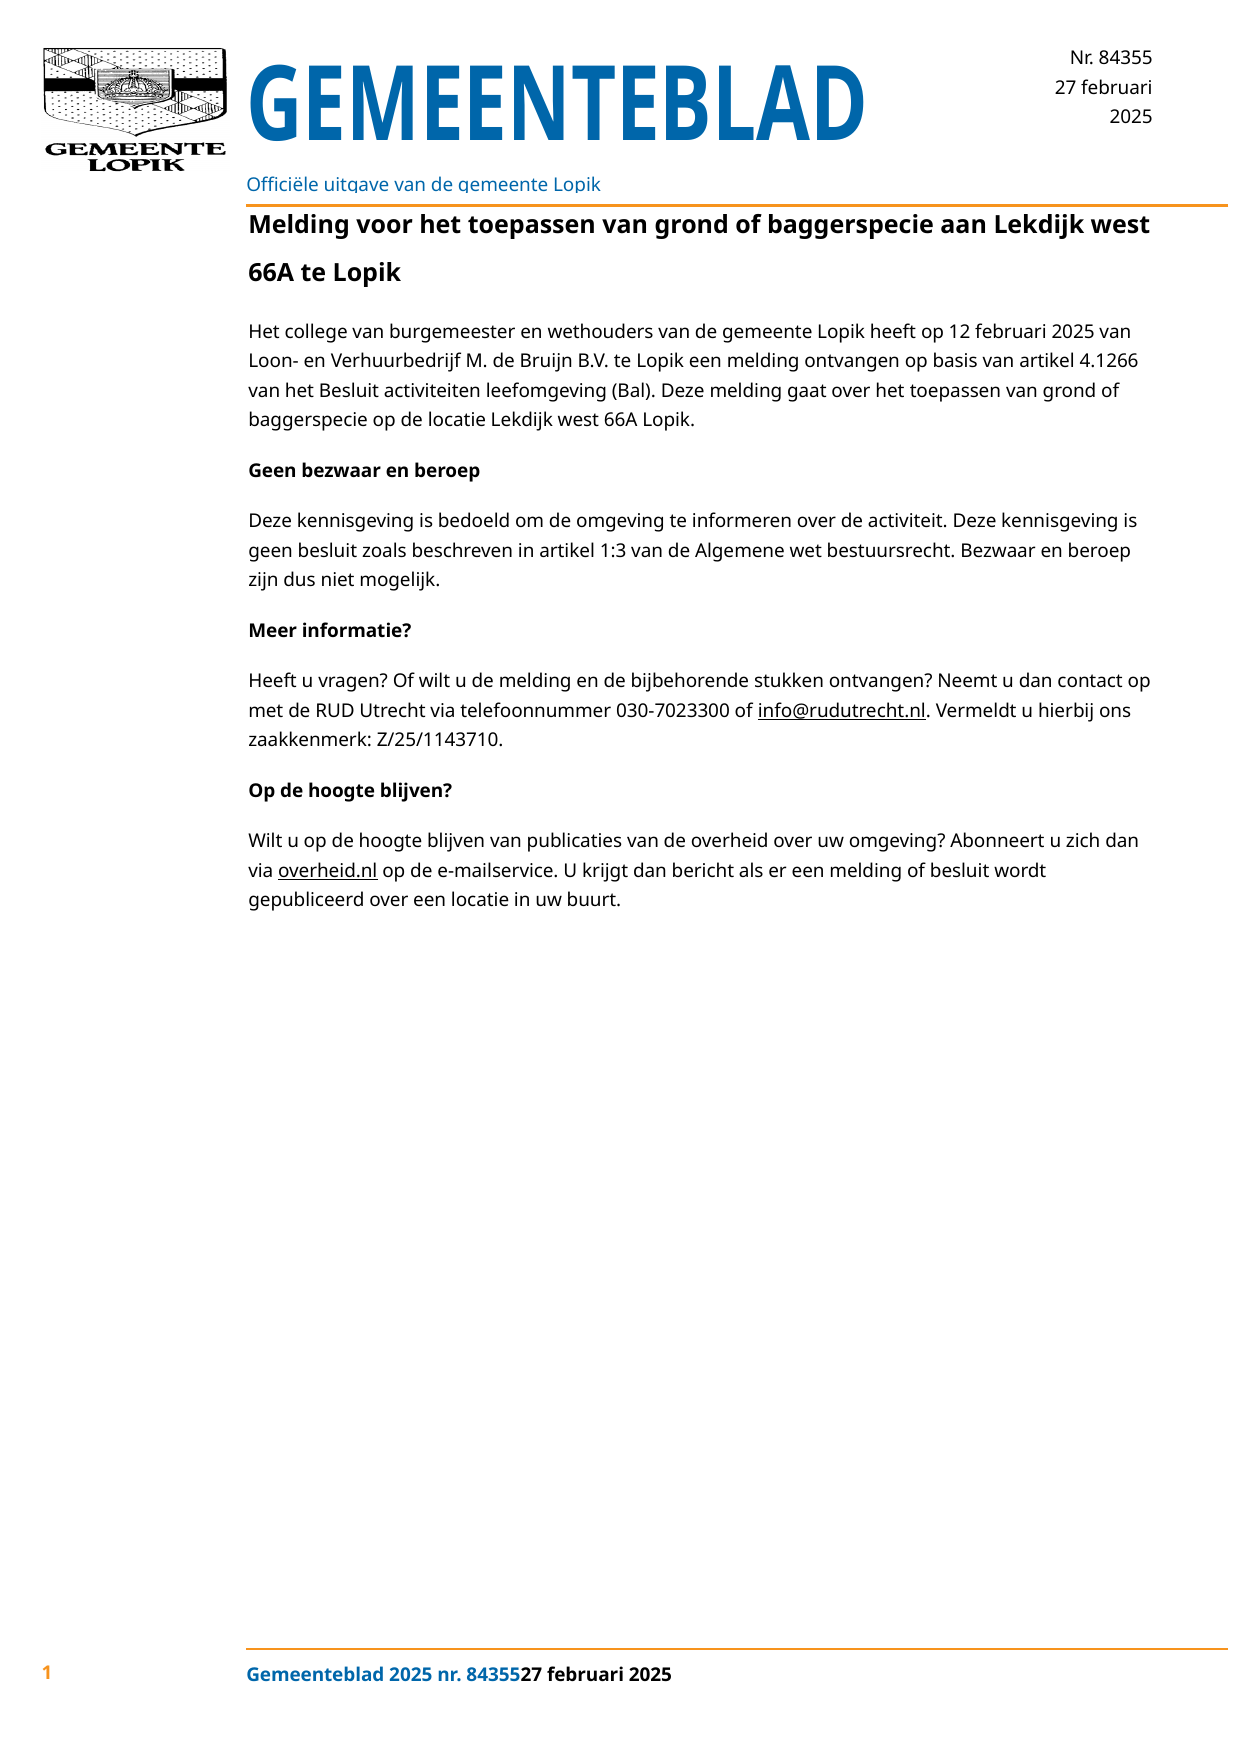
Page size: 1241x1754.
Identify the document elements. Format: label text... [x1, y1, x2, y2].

text Deze kennisgeving is bedoeld om de omgeving te informeren over de activiteit. Deze kennisgeving is geen besluit zoals beschreven in artikel 1:3 van de Algemene wet bestuursrecht. Bezwaar en beroep zijn dus niet mogelijk. [248, 507, 1152, 592]
text Meer informatie? [248, 617, 1152, 643]
text Het college van burgemeester en wethouders van de gemeente Lopik heeft op 12 februari 2025 van Loon- en Verhuurbedrijf M. de Bruijn B.V. te Lopik een melding ontvangen op basis van artikel 4.1266 van het Besluit activiteiten leefomgeving (Bal). Deze melding gaat over het toepassen van grond of baggerspecie op de locatie Lekdijk west 66A Lopik. [248, 318, 1152, 432]
picture [41, 47, 231, 172]
text Melding voor het toepassen van grond of baggerspecie aan Lekdijk west 66A te Lopik [248, 207, 1152, 288]
text Geen bezwaar en beroep [248, 457, 1152, 483]
text Wilt u op de hoogte blijven van publicaties van de overheid over uw omgeving? Abonneert u zich dan via overheid.nl op de e-mailservice. U krijgt dan bericht als er een melding of besluit wordt gepubliceerd over een locatie in uw buurt. [248, 827, 1152, 912]
text Op de hoogte blijven? [248, 777, 1152, 803]
text Heeft u vragen? Of wilt u de melding en de bijbehorende stukken ontvangen? Neemt u dan contact op met de RUD Utrecht via telefoonnummer 030-7023300 of info@rudutrecht.nl. Vermeldt u hierbij ons zaakkenmerk: Z/25/1143710. [248, 667, 1152, 752]
